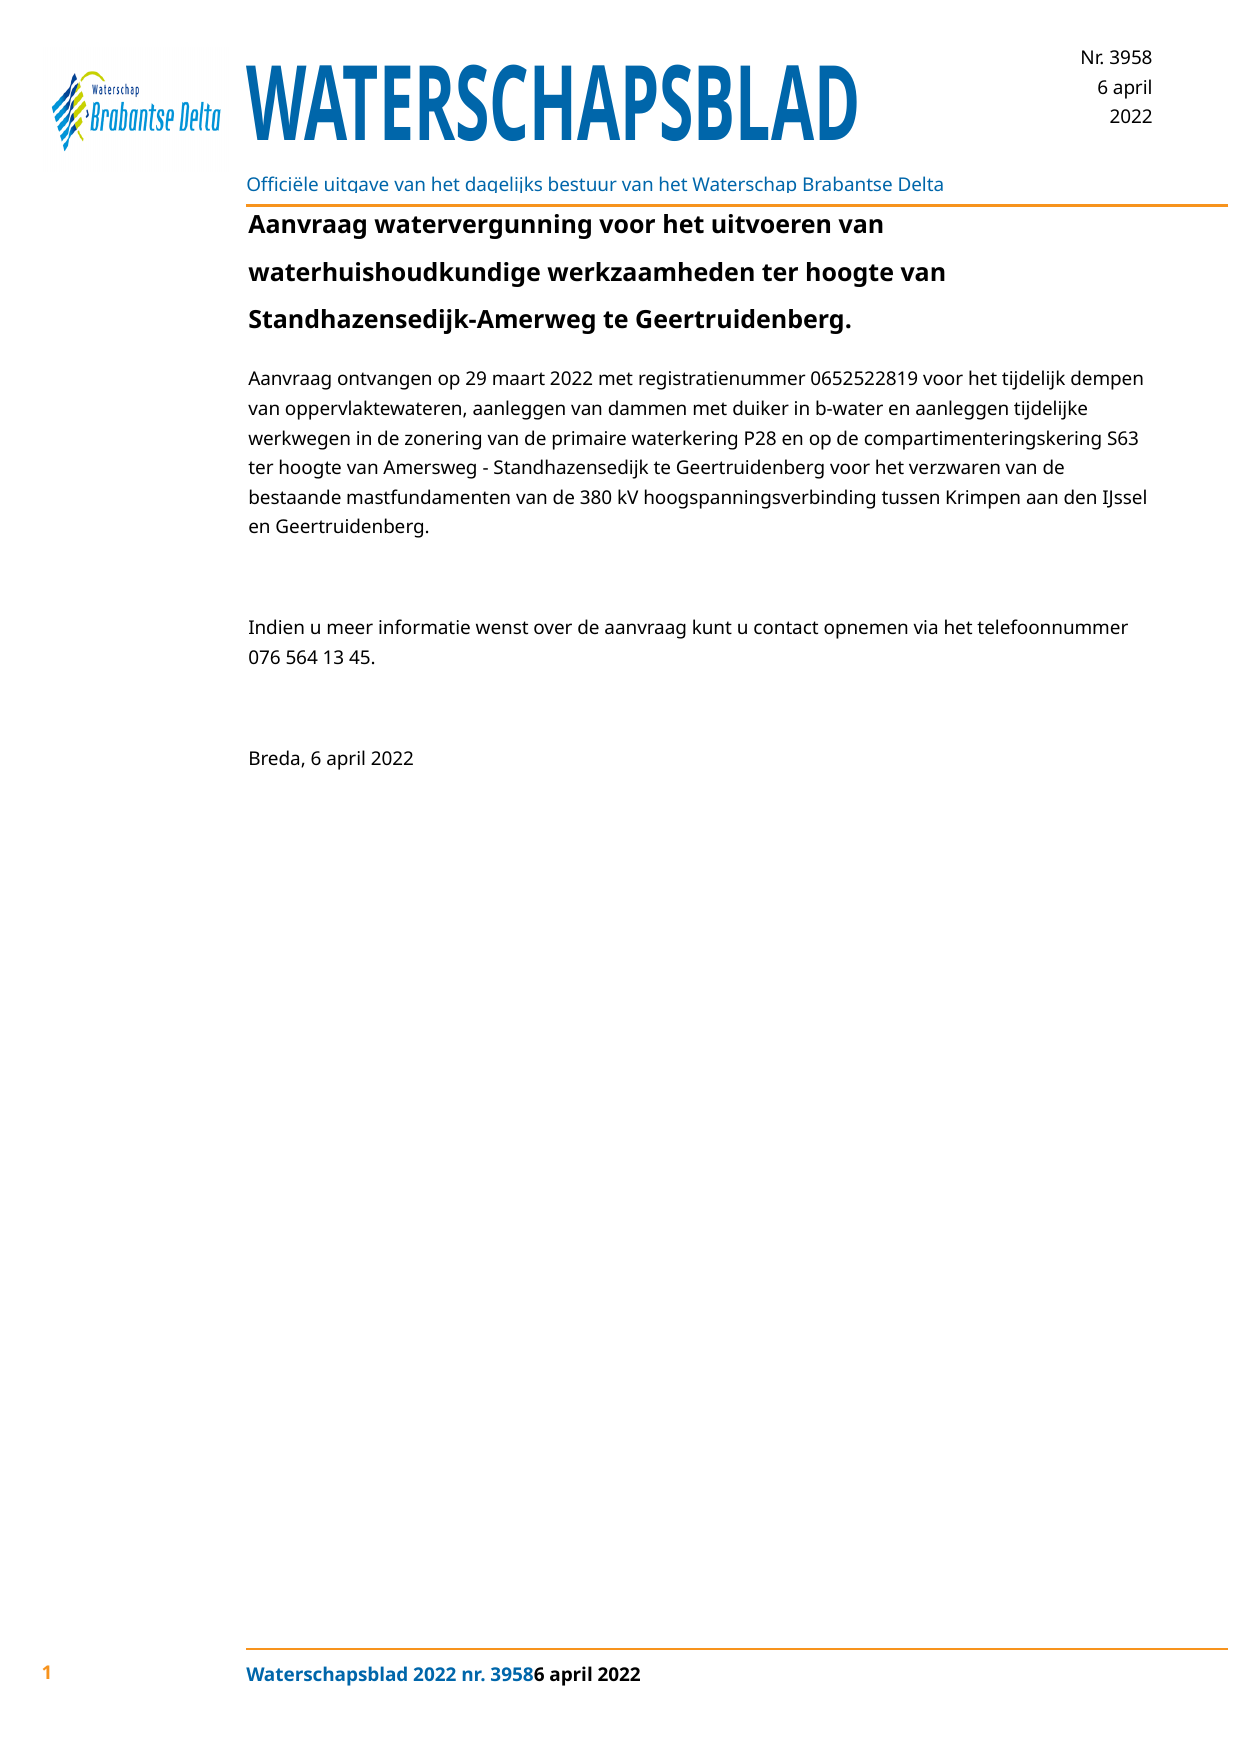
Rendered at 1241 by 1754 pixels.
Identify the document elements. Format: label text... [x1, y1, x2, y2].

text Aanvraag watervergunning voor het uitvoeren van waterhuishoudkundige werkzaamheden ter hoogte van Standhazensedijk-Amerweg te Geertruidenberg. [248, 207, 1152, 336]
text Breda, 6 april 2022 [248, 745, 1152, 770]
text Aanvraag ontvangen op 29 maart 2022 met registratienummer 0652522819 voor het tijdelijk dempen van oppervlaktewateren, aanleggen van dammen met duiker in b-water en aanleggen tijdelijke werkwegen in de zonering van de primaire waterkering P28 en op de compartimenteringskering S63 ter hoogte van Amersweg - Standhazensedijk te Geertruidenberg voor het verzwaren van de bestaande mastfundamenten van de 380 kV hoogspanningsverbinding tussen Krimpen aan den IJssel en Geertruidenberg. [248, 366, 1152, 539]
picture [41, 47, 231, 172]
text Indien u meer informatie wenst over de aanvraag kunt u contact opnemen via het telefoonnummer 076 564 13 45. [248, 614, 1152, 669]
